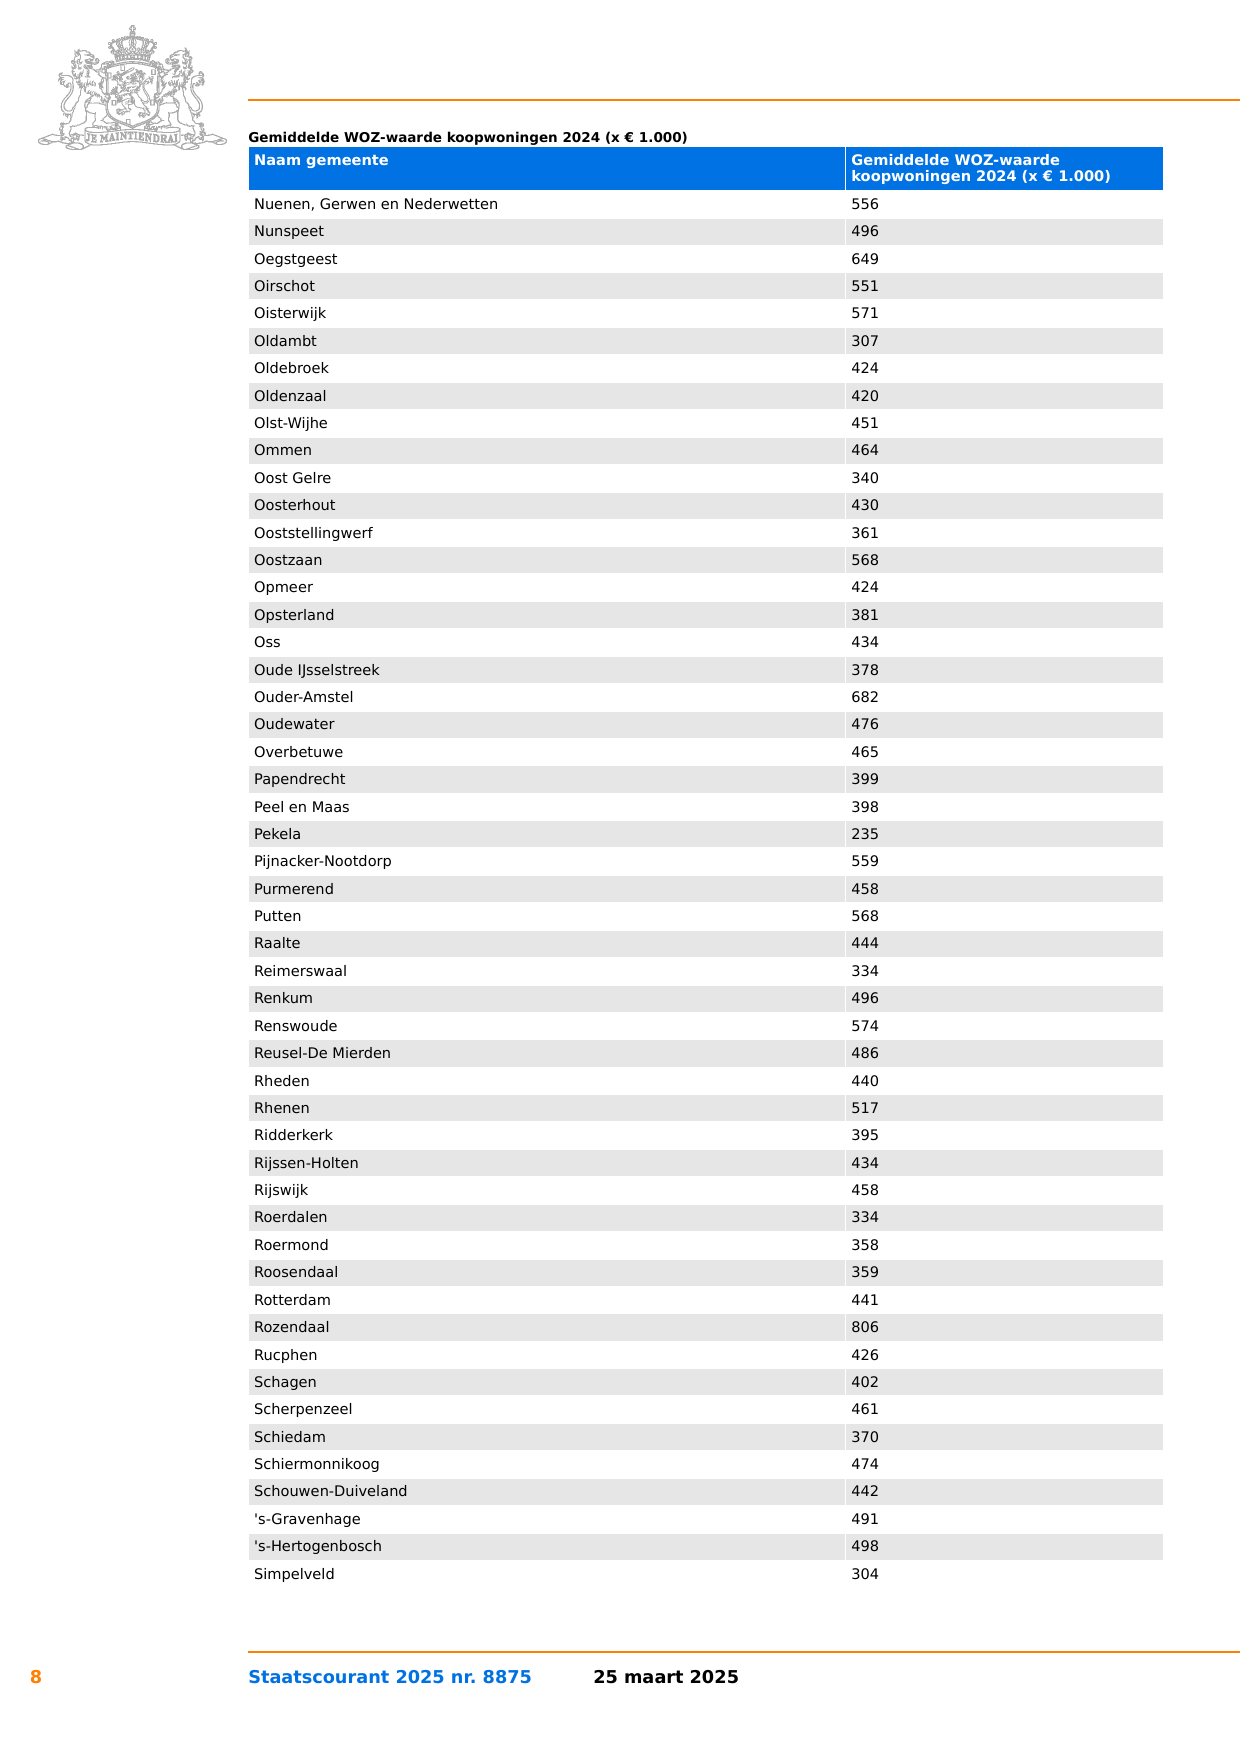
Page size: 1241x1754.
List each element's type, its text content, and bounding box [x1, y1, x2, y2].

table_cell Oldambt [249, 328, 845, 354]
table_cell 434 [846, 1150, 1163, 1176]
table_cell 444 [846, 931, 1163, 957]
table_cell 458 [846, 1177, 1163, 1204]
table_cell Rijswijk [249, 1177, 845, 1204]
table_cell Oude IJsselstreek [249, 657, 845, 683]
table_cell Rhenen [249, 1095, 845, 1121]
table_cell 430 [846, 493, 1163, 519]
table_cell 307 [846, 328, 1163, 354]
table_cell Nuenen, Gerwen en Nederwetten [249, 191, 845, 217]
table_cell Oirschot [249, 273, 845, 299]
table_cell 434 [846, 629, 1163, 656]
table_cell Ommen [249, 438, 845, 464]
table_cell Rozendaal [249, 1314, 845, 1341]
table_cell Schouwen-Duiveland [249, 1479, 845, 1505]
table_cell 806 [846, 1314, 1163, 1341]
table_cell 486 [846, 1040, 1163, 1067]
table_cell Oosterhout [249, 493, 845, 519]
table_header Gemiddelde WOZ-waarde koopwoningen 2024 (x € 1.000) [248, 130, 1163, 146]
table_cell Putten [249, 903, 845, 930]
table_cell Ridderkerk [249, 1123, 845, 1149]
table_cell 304 [846, 1561, 1163, 1587]
table_cell Roermond [249, 1232, 845, 1258]
table_cell Peel en Maas [249, 794, 845, 820]
table_cell Rucphen [249, 1342, 845, 1368]
table_cell 568 [846, 903, 1163, 930]
table_cell 649 [846, 246, 1163, 272]
table_cell 's-Gravenhage [249, 1506, 845, 1532]
table_cell 574 [846, 1013, 1163, 1039]
table_cell Oisterwijk [249, 301, 845, 327]
table_cell 491 [846, 1506, 1163, 1532]
table_cell 334 [846, 1205, 1163, 1231]
table_cell 682 [846, 684, 1163, 711]
table_cell 424 [846, 355, 1163, 382]
table_cell 464 [846, 438, 1163, 464]
table_cell 458 [846, 876, 1163, 902]
table_cell 568 [846, 547, 1163, 573]
table_cell Oldenzaal [249, 383, 845, 409]
table_cell 559 [846, 849, 1163, 875]
table_cell Renkum [249, 986, 845, 1012]
table_cell Overbetuwe [249, 739, 845, 765]
table_cell Schagen [249, 1369, 845, 1395]
table_cell 474 [846, 1451, 1163, 1478]
table_cell Oldebroek [249, 355, 845, 382]
table_cell 465 [846, 739, 1163, 765]
table_cell Opmeer [249, 575, 845, 601]
table_cell Rotterdam [249, 1287, 845, 1313]
table_cell 426 [846, 1342, 1163, 1368]
table_cell 476 [846, 712, 1163, 738]
table_cell Purmerend [249, 876, 845, 902]
table_cell Reimerswaal [249, 958, 845, 984]
table_cell Oostzaan [249, 547, 845, 573]
table_cell Oegstgeest [249, 246, 845, 272]
table_cell 551 [846, 273, 1163, 299]
table_cell Schiermonnikoog [249, 1451, 845, 1478]
table_cell 442 [846, 1479, 1163, 1505]
table_cell 358 [846, 1232, 1163, 1258]
table_cell 556 [846, 191, 1163, 217]
table_cell 381 [846, 602, 1163, 628]
picture [38, 25, 227, 150]
table_cell Roosendaal [249, 1260, 845, 1286]
table_cell Naam gemeente [249, 147, 845, 190]
table_cell 517 [846, 1095, 1163, 1121]
table_cell Reusel-De Mierden [249, 1040, 845, 1067]
table_cell Renswoude [249, 1013, 845, 1039]
table_cell Opsterland [249, 602, 845, 628]
table_cell Rijssen-Holten [249, 1150, 845, 1176]
table_cell 398 [846, 794, 1163, 820]
table_cell Pijnacker-Nootdorp [249, 849, 845, 875]
table_cell 441 [846, 1287, 1163, 1313]
table_cell Simpelveld [249, 1561, 845, 1587]
table_cell 235 [846, 821, 1163, 847]
table_cell 571 [846, 301, 1163, 327]
table_cell Ooststellingwerf [249, 520, 845, 546]
table_cell Scherpenzeel [249, 1396, 845, 1423]
table_cell Oost Gelre [249, 465, 845, 491]
table_cell Raalte [249, 931, 845, 957]
table_cell 424 [846, 575, 1163, 601]
table_cell 496 [846, 219, 1163, 245]
table_cell 420 [846, 383, 1163, 409]
table_cell 498 [846, 1534, 1163, 1560]
table_cell Nunspeet [249, 219, 845, 245]
table_cell Ouder-Amstel [249, 684, 845, 711]
table_cell 399 [846, 766, 1163, 793]
table_cell Papendrecht [249, 766, 845, 793]
table_cell Oudewater [249, 712, 845, 738]
table_cell 's-Hertogenbosch [249, 1534, 845, 1560]
table_cell Gemiddelde WOZ-waarde koopwoningen 2024 (x € 1.000) [846, 147, 1163, 190]
table_cell Pekela [249, 821, 845, 847]
table_cell 461 [846, 1396, 1163, 1423]
table_cell Roerdalen [249, 1205, 845, 1231]
table_cell 361 [846, 520, 1163, 546]
table_cell 395 [846, 1123, 1163, 1149]
table_cell Rheden [249, 1068, 845, 1094]
table_cell 440 [846, 1068, 1163, 1094]
table_cell 370 [846, 1424, 1163, 1450]
table_cell Olst-Wijhe [249, 410, 845, 437]
table_cell Schiedam [249, 1424, 845, 1450]
table_cell 334 [846, 958, 1163, 984]
table_cell 496 [846, 986, 1163, 1012]
table_cell 402 [846, 1369, 1163, 1395]
table_cell 359 [846, 1260, 1163, 1286]
table_cell 451 [846, 410, 1163, 437]
table_cell 378 [846, 657, 1163, 683]
table_cell Oss [249, 629, 845, 656]
table_cell 340 [846, 465, 1163, 491]
